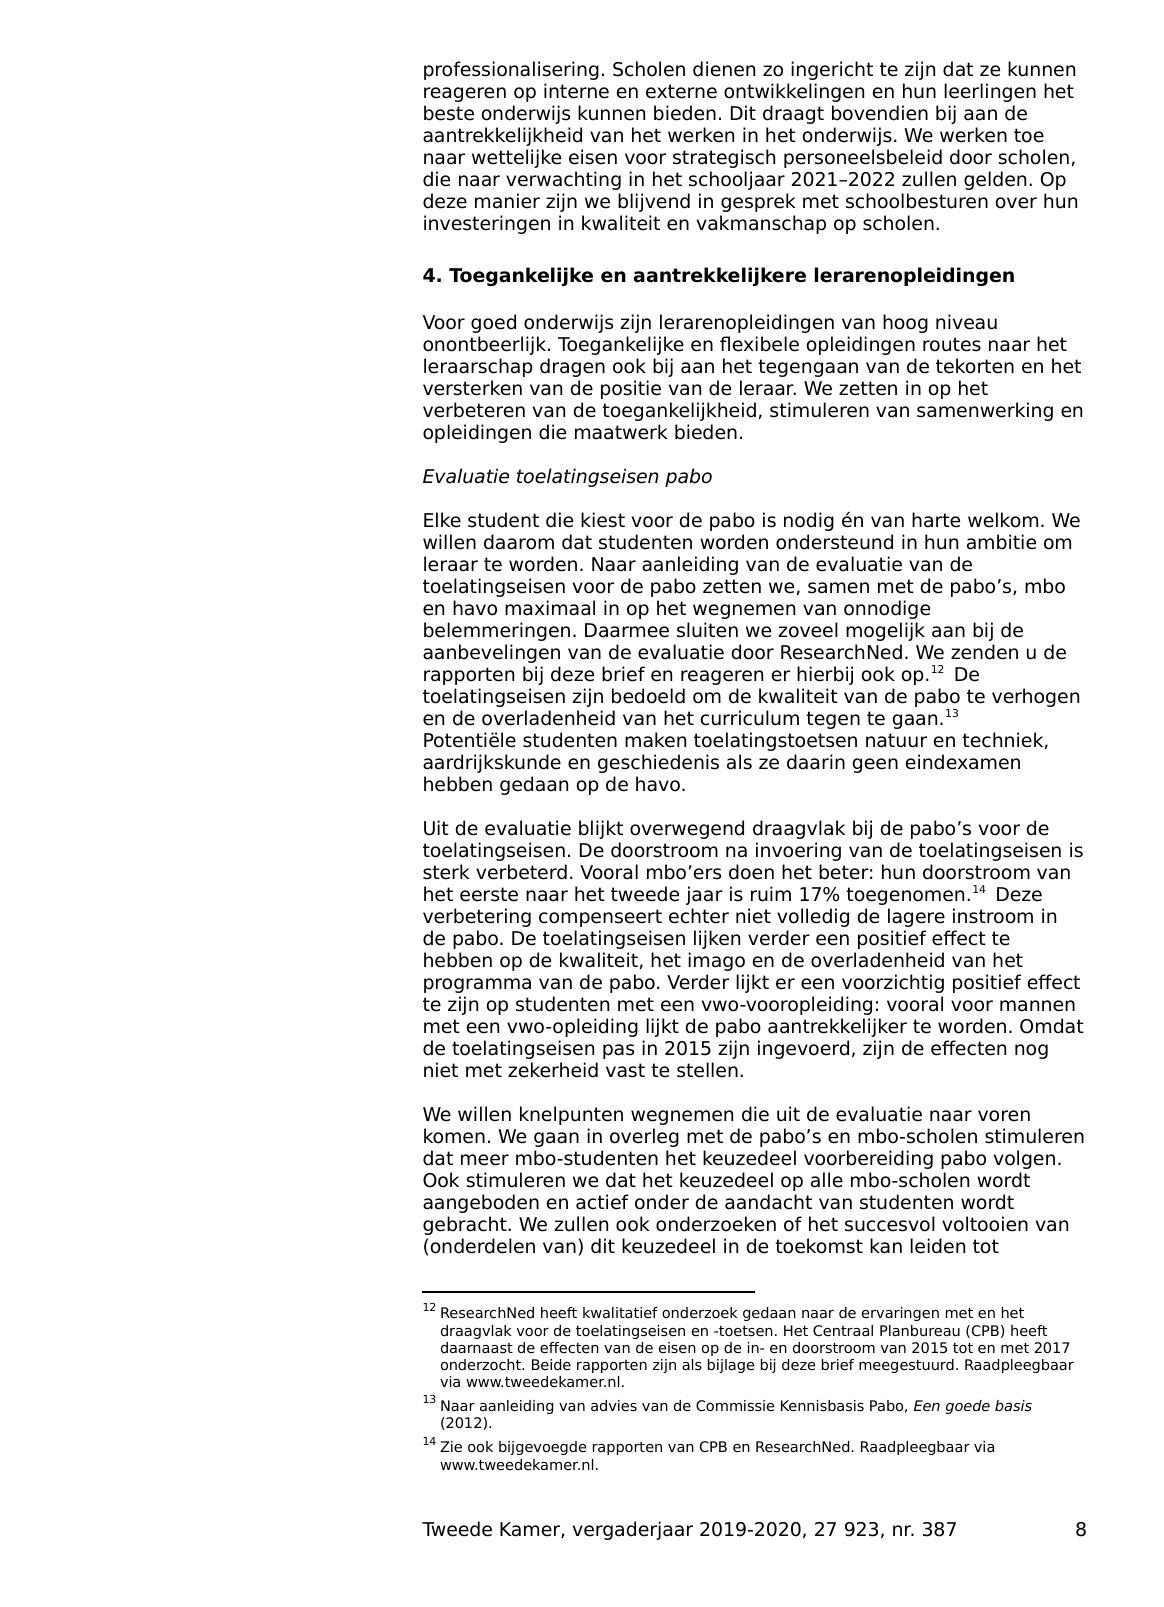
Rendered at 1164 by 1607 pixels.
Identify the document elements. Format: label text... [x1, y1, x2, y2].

subtitle 4. Toegankelijke en aantrekkelijkere lerarenopleidingen [422, 265, 1087, 287]
subtitle Evaluatie toelatingseisen pabo [422, 466, 1087, 488]
text Uit de evaluatie blijkt overwegend draagvlak bij de pabo’s voor de toelatingseisen. De doorstroom na invoering van de toelatingseisen is sterk verbeterd. Vooral mbo’ers doen het beter: hun doorstroom van het eerste naar het tweede jaar is ruim 17% toegenomen. Deze verbetering compenseert echter niet volledig de lagere instroom in de pabo. De toelatingseisen lijken verder een positief effect te hebben op de kwaliteit, het imago en de overladenheid van het programma van de pabo. Verder lijkt er een voorzichtig positief effect te zijn op studenten met een vwo-vooropleiding: vooral voor mannen met een vwo-opleiding lijkt de pabo aantrekkelijker te worden. Omdat de toelatingseisen pas in 2015 zijn ingevoerd, zijn de effecten nog niet met zekerheid vast te stellen. [422, 818, 1087, 1082]
text Zie ook bijgevoegde rapporten van CPB en ResearchNed. Raadpleegbaar via www.tweedekamer.nl. [422, 1435, 1087, 1474]
text Naar aanleiding van advies van de Commissie Kennisbasis Pabo, Een goede basis (2012). [422, 1393, 1087, 1432]
text We willen knelpunten wegnemen die uit de evaluatie naar voren komen. We gaan in overleg met de pabo’s en mbo-scholen stimuleren dat meer mbo-studenten het keuzedeel voorbereiding pabo volgen. Ook stimuleren we dat het keuzedeel op alle mbo-scholen wordt aangeboden en actief onder de aandacht van studenten wordt gebracht. We zullen ook onderzoeken of het succesvol voltooien van (onderdelen van) dit keuzedeel in de toekomst kan leiden tot [422, 1104, 1087, 1258]
text Voor goed onderwijs zijn lerarenopleidingen van hoog niveau onontbeerlijk. Toegankelijke en flexibele opleidingen routes naar het leraarschap dragen ook bij aan het tegengaan van de tekorten en het versterken van de positie van de leraar. We zetten in op het verbeteren van de toegankelijkheid, stimuleren van samenwerking en opleidingen die maatwerk bieden. [422, 312, 1087, 444]
text professionalisering. Scholen dienen zo ingericht te zijn dat ze kunnen reageren op interne en externe ontwikkelingen en hun leerlingen het beste onderwijs kunnen bieden. Dit draagt bovendien bij aan de aantrekkelijkheid van het werken in het onderwijs. We werken toe naar wettelijke eisen voor strategisch personeelsbeleid door scholen, die naar verwachting in het schooljaar 2021–2022 zullen gelden. Op deze manier zijn we blijvend in gesprek met schoolbesturen over hun investeringen in kwaliteit en vakmanschap op scholen. [422, 59, 1087, 235]
text Elke student die kiest voor de pabo is nodig én van harte welkom. We willen daarom dat studenten worden ondersteund in hun ambitie om leraar te worden. Naar aanleiding van de evaluatie van de toelatingseisen voor de pabo zetten we, samen met de pabo’s, mbo en havo maximaal in op het wegnemen van onnodige belemmeringen. Daarmee sluiten we zoveel mogelijk aan bij de aanbevelingen van de evaluatie door ResearchNed. We zenden u de rapporten bij deze brief en reageren er hierbij ook op. De toelatingseisen zijn bedoeld om de kwaliteit van de pabo te verhogen en de overladenheid van het curriculum tegen te gaan. [422, 510, 1087, 730]
text Potentiële studenten maken toelatingstoetsen natuur en techniek, aardrijkskunde en geschiedenis als ze daarin geen eindexamen hebben gedaan op de havo. [422, 730, 1087, 796]
text ResearchNed heeft kwalitatief onderzoek gedaan naar de ervaringen met en het draagvlak voor de toelatingseisen en -toetsen. Het Centraal Planbureau (CPB) heeft daarnaast de effecten van de eisen op de in- en doorstroom van 2015 tot en met 2017 onderzocht. Beide rapporten zijn als bijlage bij deze brief meegestuurd. Raadpleegbaar via www.tweedekamer.nl. [422, 1301, 1087, 1391]
